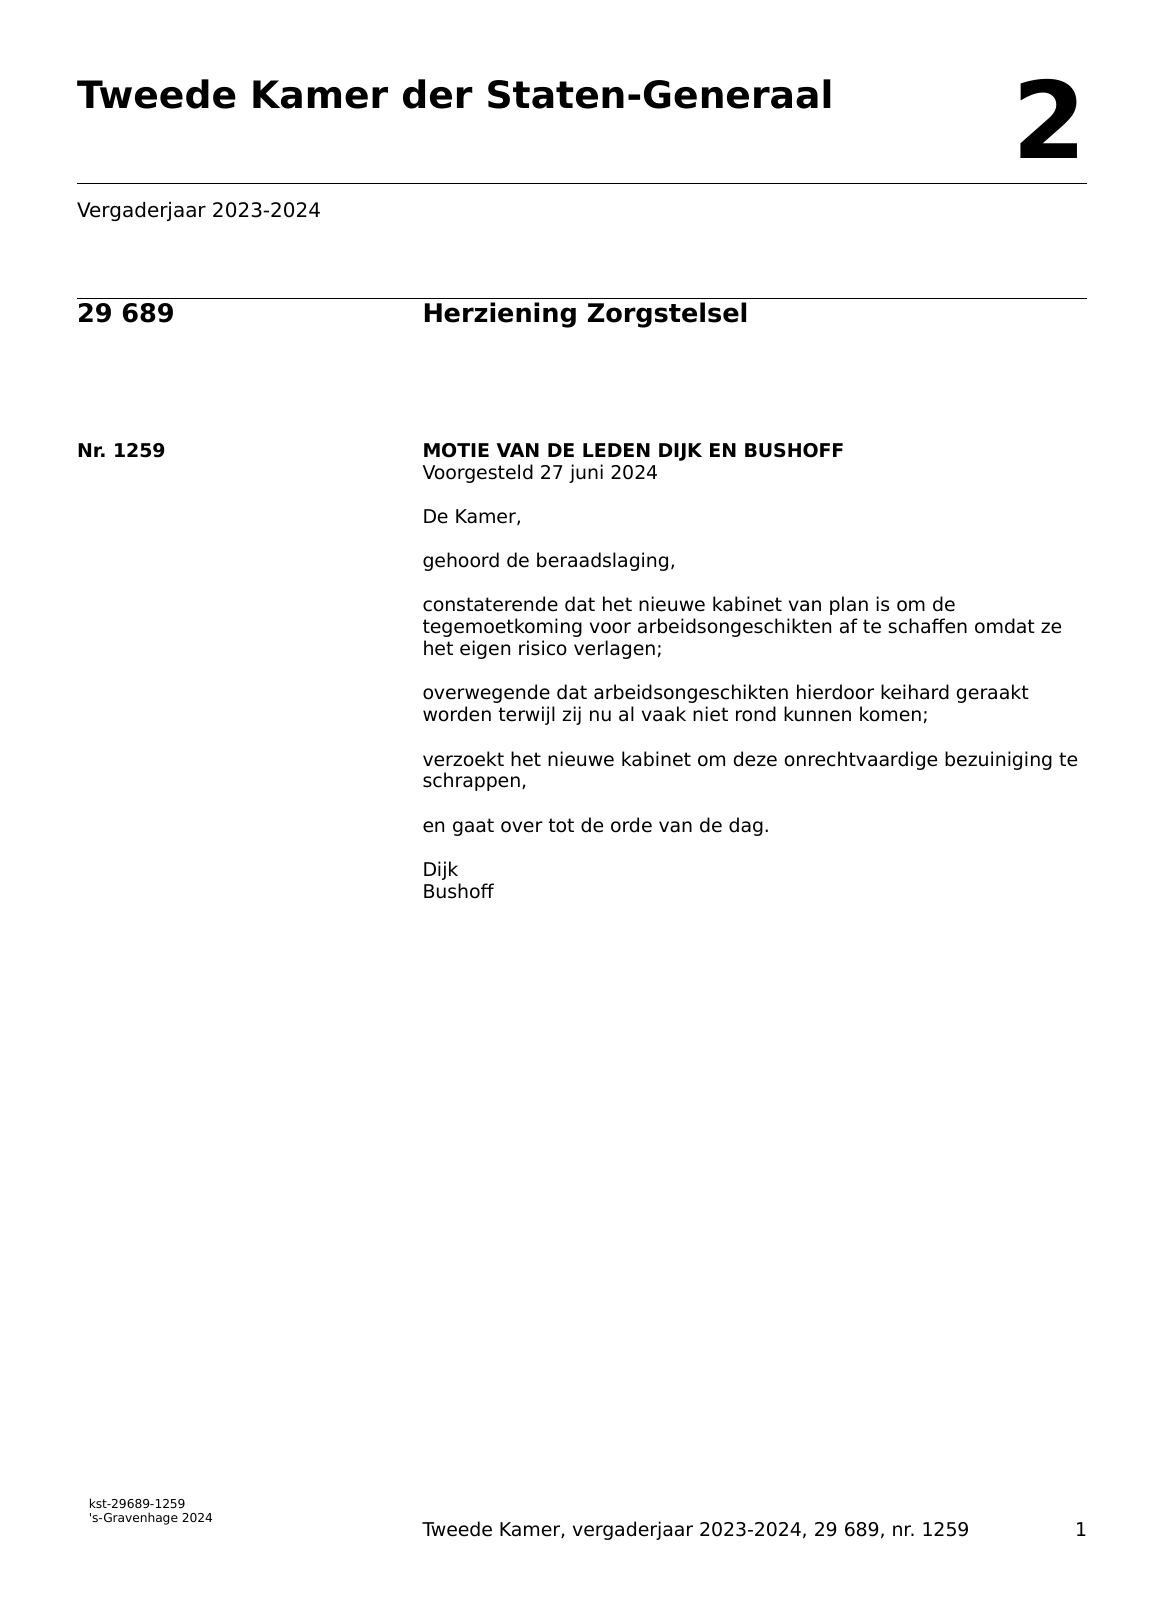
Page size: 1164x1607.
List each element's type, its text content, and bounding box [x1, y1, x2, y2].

text Bushoff [422, 881, 1087, 903]
text overwegende dat arbeidsongeschikten hierdoor keihard geraakt worden terwijl zij nu al vaak niet rond kunnen komen; [422, 682, 1087, 726]
text gehoord de beraadslaging, [422, 550, 1087, 572]
text De Kamer, [422, 506, 1087, 528]
text kst-29689-1259 [88, 1497, 323, 1511]
subtitle 29 689 Herziening Zorgstelsel [77, 299, 1087, 329]
text Voorgesteld 27 juni 2024 [422, 462, 1087, 484]
text en gaat over tot de orde van de dag. [422, 814, 1087, 837]
text 's-Gravenhage 2024 [88, 1511, 323, 1525]
text Dijk [422, 859, 1087, 881]
text constaterende dat het nieuwe kabinet van plan is om de tegemoetkoming voor arbeidsongeschikten af te schaffen omdat ze het eigen risico verlagen; [422, 594, 1087, 660]
table_header Tweede Kamer der Staten-Generaal [77, 59, 886, 183]
text verzoekt het nieuwe kabinet om deze onrechtvaardige bezuiniging te schrappen, [422, 748, 1087, 792]
table_header 2 [886, 59, 1087, 183]
subtitle Nr. 1259 MOTIE VAN DE LEDEN DIJK EN BUSHOFF [77, 440, 1087, 462]
table_cell Vergaderjaar 2023-2024 [77, 184, 1087, 298]
